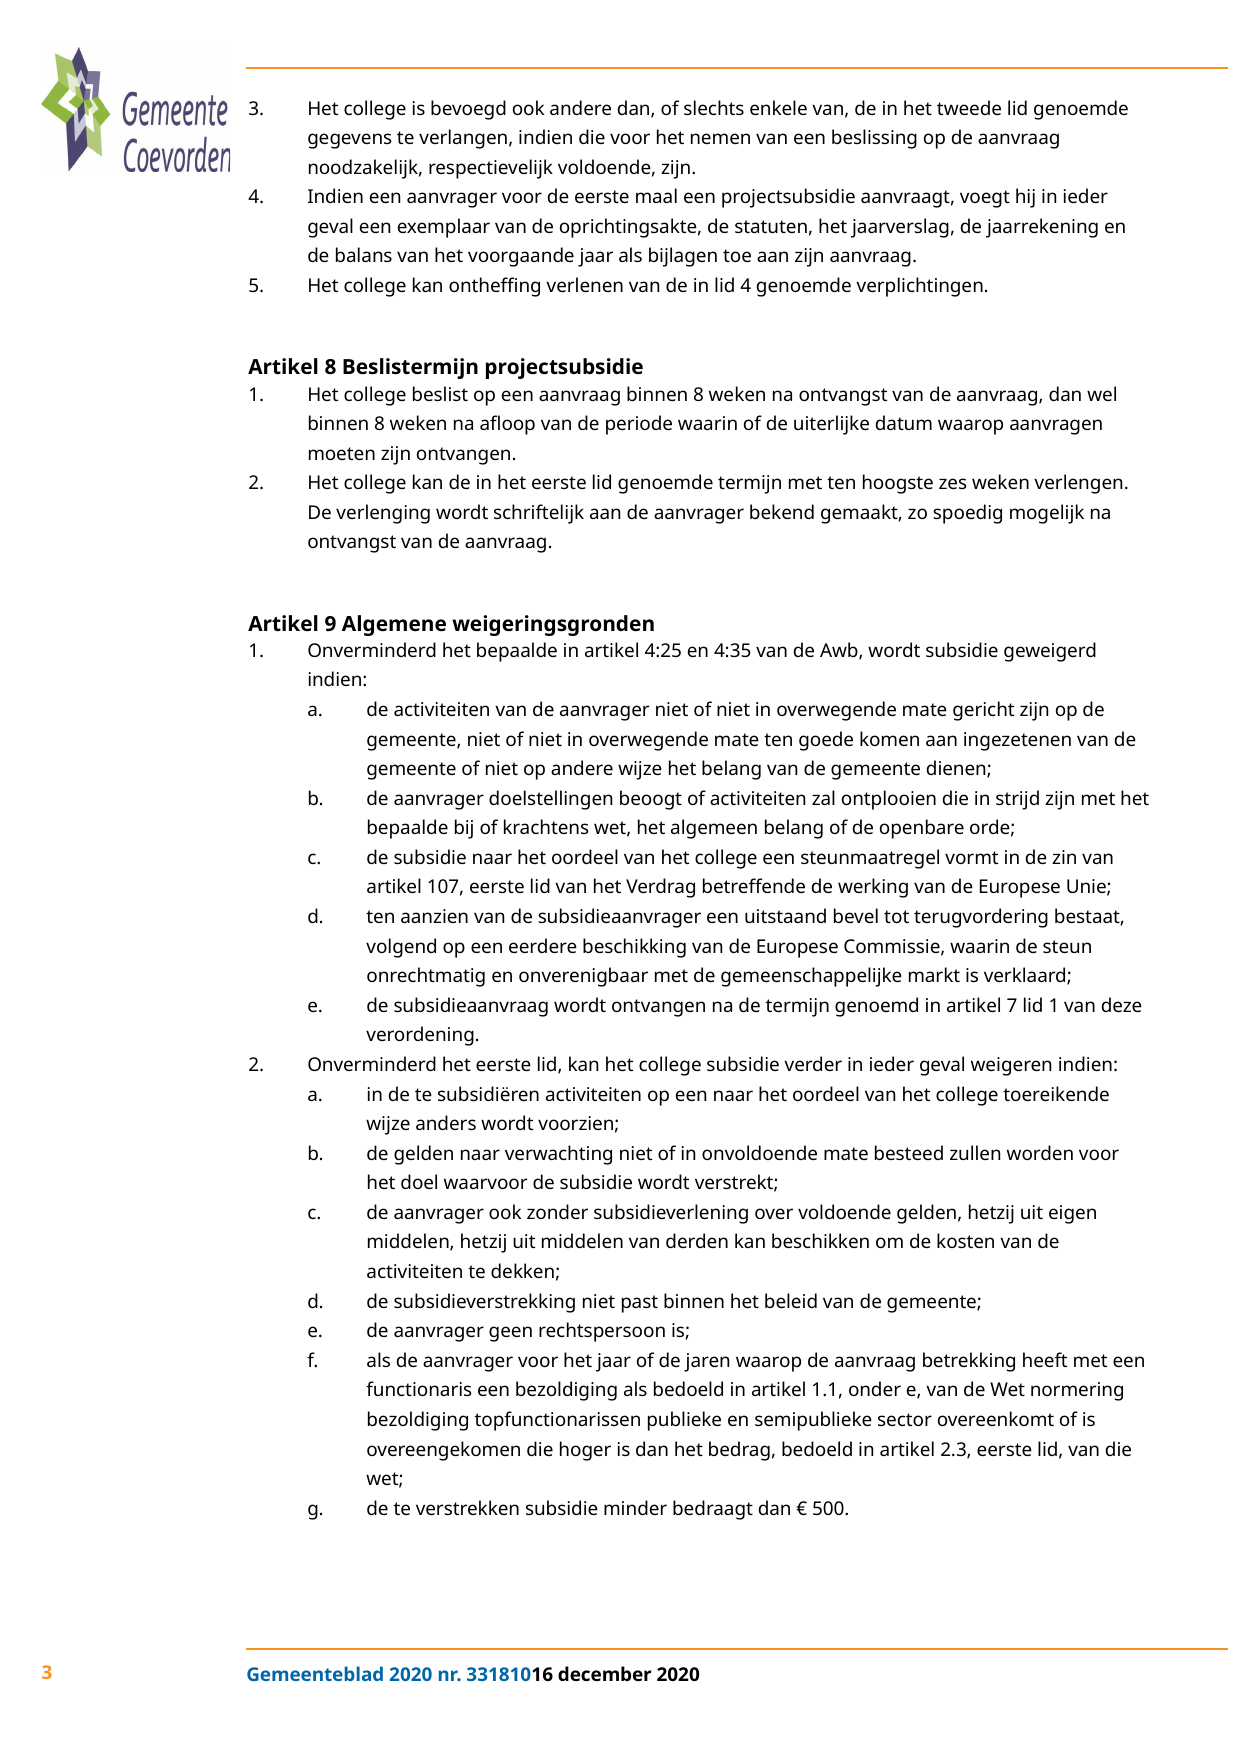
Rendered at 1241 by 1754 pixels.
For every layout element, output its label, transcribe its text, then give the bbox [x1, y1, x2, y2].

text Artikel 8 Beslistermijn projectsubsidie [248, 352, 1152, 381]
list Indien een aanvrager voor de eerste maal een projectsubsidie aanvraagt, voegt hij in ieder geval een exemplaar van de oprichtingsakte, de statuten, het jaarverslag, de jaarrekening en de balans van het voorgaande jaar als bijlagen toe aan zijn aanvraag. [248, 183, 1152, 268]
list Onverminderd het bepaalde in artikel 4:25 en 4:35 van de Awb, wordt subsidie geweigerd indien: [248, 637, 1152, 692]
list ten aanzien van de subsidieaanvrager een uitstaand bevel tot terugvordering bestaat, volgend op een eerdere beschikking van de Europese Commissie, waarin de steun onrechtmatig en onverenigbaar met de gemeenschappelijke markt is verklaard; [307, 903, 1152, 988]
list de aanvrager geen rechtspersoon is; [307, 1317, 1152, 1343]
list Onverminderd het eerste lid, kan het college subsidie verder in ieder geval weigeren indien: [248, 1051, 1152, 1077]
list Het college beslist op een aanvraag binnen 8 weken na ontvangst van de aanvraag, dan wel binnen 8 weken na afloop van de periode waarin of de uiterlijke datum waarop aanvragen moeten zijn ontvangen. [248, 381, 1152, 466]
list de subsidieverstrekking niet past binnen het beleid van de gemeente; [307, 1288, 1152, 1314]
list de subsidie naar het oordeel van het college een steunmaatregel vormt in de zin van artikel 107, eerste lid van het Verdrag betreffende de werking van de Europese Unie; [307, 844, 1152, 899]
text Artikel 9 Algemene weigeringsgronden [248, 609, 1152, 637]
list de aanvrager doelstellingen beoogt of activiteiten zal ontplooien die in strijd zijn met het bepaalde bij of krachtens wet, het algemeen belang of de openbare orde; [307, 785, 1152, 840]
list de te verstrekken subsidie minder bedraagt dan € 500. [307, 1495, 1152, 1521]
picture [41, 47, 231, 172]
list Het college kan de in het eerste lid genoemde termijn met ten hoogste zes weken verlengen. De verlenging wordt schriftelijk aan de aanvrager bekend gemaakt, zo spoedig mogelijk na ontvangst van de aanvraag. [248, 469, 1152, 554]
list Het college is bevoegd ook andere dan, of slechts enkele van, de in het tweede lid genoemde gegevens te verlangen, indien die voor het nemen van een beslissing op de aanvraag noodzakelijk, respectievelijk voldoende, zijn. [248, 95, 1152, 180]
list in de te subsidiëren activiteiten op een naar het oordeel van het college toereikende wijze anders wordt voorzien; [307, 1081, 1152, 1136]
list de aanvrager ook zonder subsidieverlening over voldoende gelden, hetzij uit eigen middelen, hetzij uit middelen van derden kan beschikken om de kosten van de activiteiten te dekken; [307, 1199, 1152, 1284]
list Het college kan ontheffing verlenen van de in lid 4 genoemde verplichtingen. [248, 272, 1152, 298]
list de activiteiten van de aanvrager niet of niet in overwegende mate gericht zijn op de gemeente, niet of niet in overwegende mate ten goede komen aan ingezetenen van de gemeente of niet op andere wijze het belang van de gemeente dienen; [307, 696, 1152, 781]
list de gelden naar verwachting niet of in onvoldoende mate besteed zullen worden voor het doel waarvoor de subsidie wordt verstrekt; [307, 1140, 1152, 1195]
list als de aanvrager voor het jaar of de jaren waarop de aanvraag betrekking heeft met een functionaris een bezoldiging als bedoeld in artikel 1.1, onder e, van de Wet normering bezoldiging topfunctionarissen publieke en semipublieke sector overeenkomt of is overeengekomen die hoger is dan het bedrag, bedoeld in artikel 2.3, eerste lid, van die wet; [307, 1347, 1152, 1491]
list de subsidieaanvraag wordt ontvangen na de termijn genoemd in artikel 7 lid 1 van deze verordening. [307, 992, 1152, 1047]
